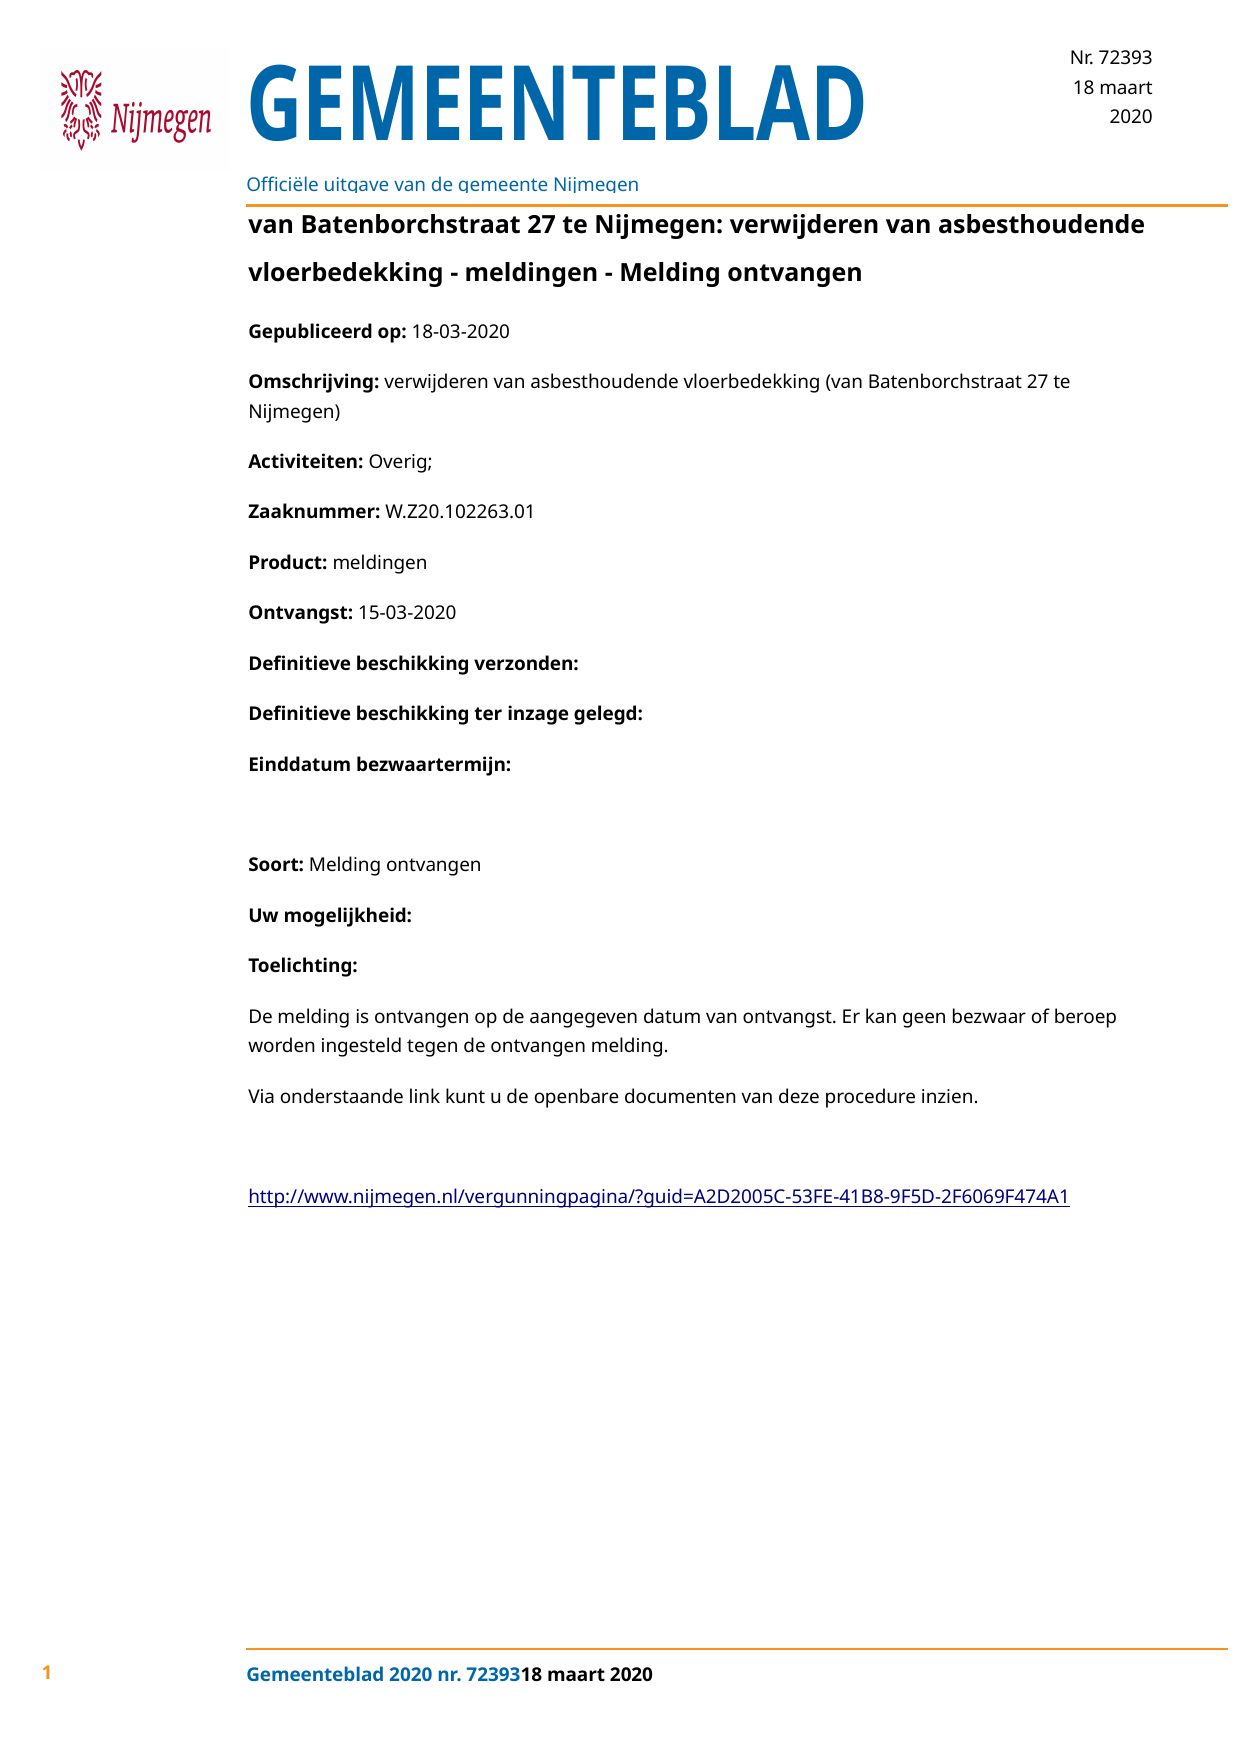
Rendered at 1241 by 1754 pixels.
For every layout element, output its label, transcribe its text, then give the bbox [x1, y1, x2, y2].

text van Batenborchstraat 27 te Nijmegen: verwijderen van asbesthoudende vloerbedekking - meldingen - Melding ontvangen [248, 207, 1152, 288]
text Zaaknummer: W.Z20.102263.01 [248, 499, 1152, 524]
text http://www.nijmegen.nl/vergunningpagina/?guid=A2D2005C-53FE-41B8-9F5D-2F6069F474A1 [248, 1184, 1152, 1209]
text Soort: Melding ontvangen [248, 852, 1152, 877]
text Omschrijving: verwijderen van asbesthoudende vloerbedekking (van Batenborchstraat 27 te Nijmegen) [248, 368, 1152, 424]
text Definitieve beschikking verzonden: [248, 650, 1152, 676]
text Via onderstaande link kunt u de openbare documenten van deze procedure inzien. [248, 1083, 1152, 1109]
text Ontvangst: 15-03-2020 [248, 599, 1152, 625]
text Activiteiten: Overig; [248, 448, 1152, 474]
text Definitieve beschikking ter inzage gelegd: [248, 700, 1152, 726]
text Product: meldingen [248, 549, 1152, 575]
text Uw mogelijkheid: [248, 902, 1152, 928]
text Toelichting: [248, 952, 1152, 978]
text Einddatum bezwaartermijn: [248, 751, 1152, 777]
text Gepubliceerd op: 18-03-2020 [248, 318, 1152, 344]
picture [41, 47, 231, 172]
text De melding is ontvangen op de aangegeven datum van ontvangst. Er kan geen bezwaar of beroep worden ingesteld tegen de ontvangen melding. [248, 1003, 1152, 1058]
